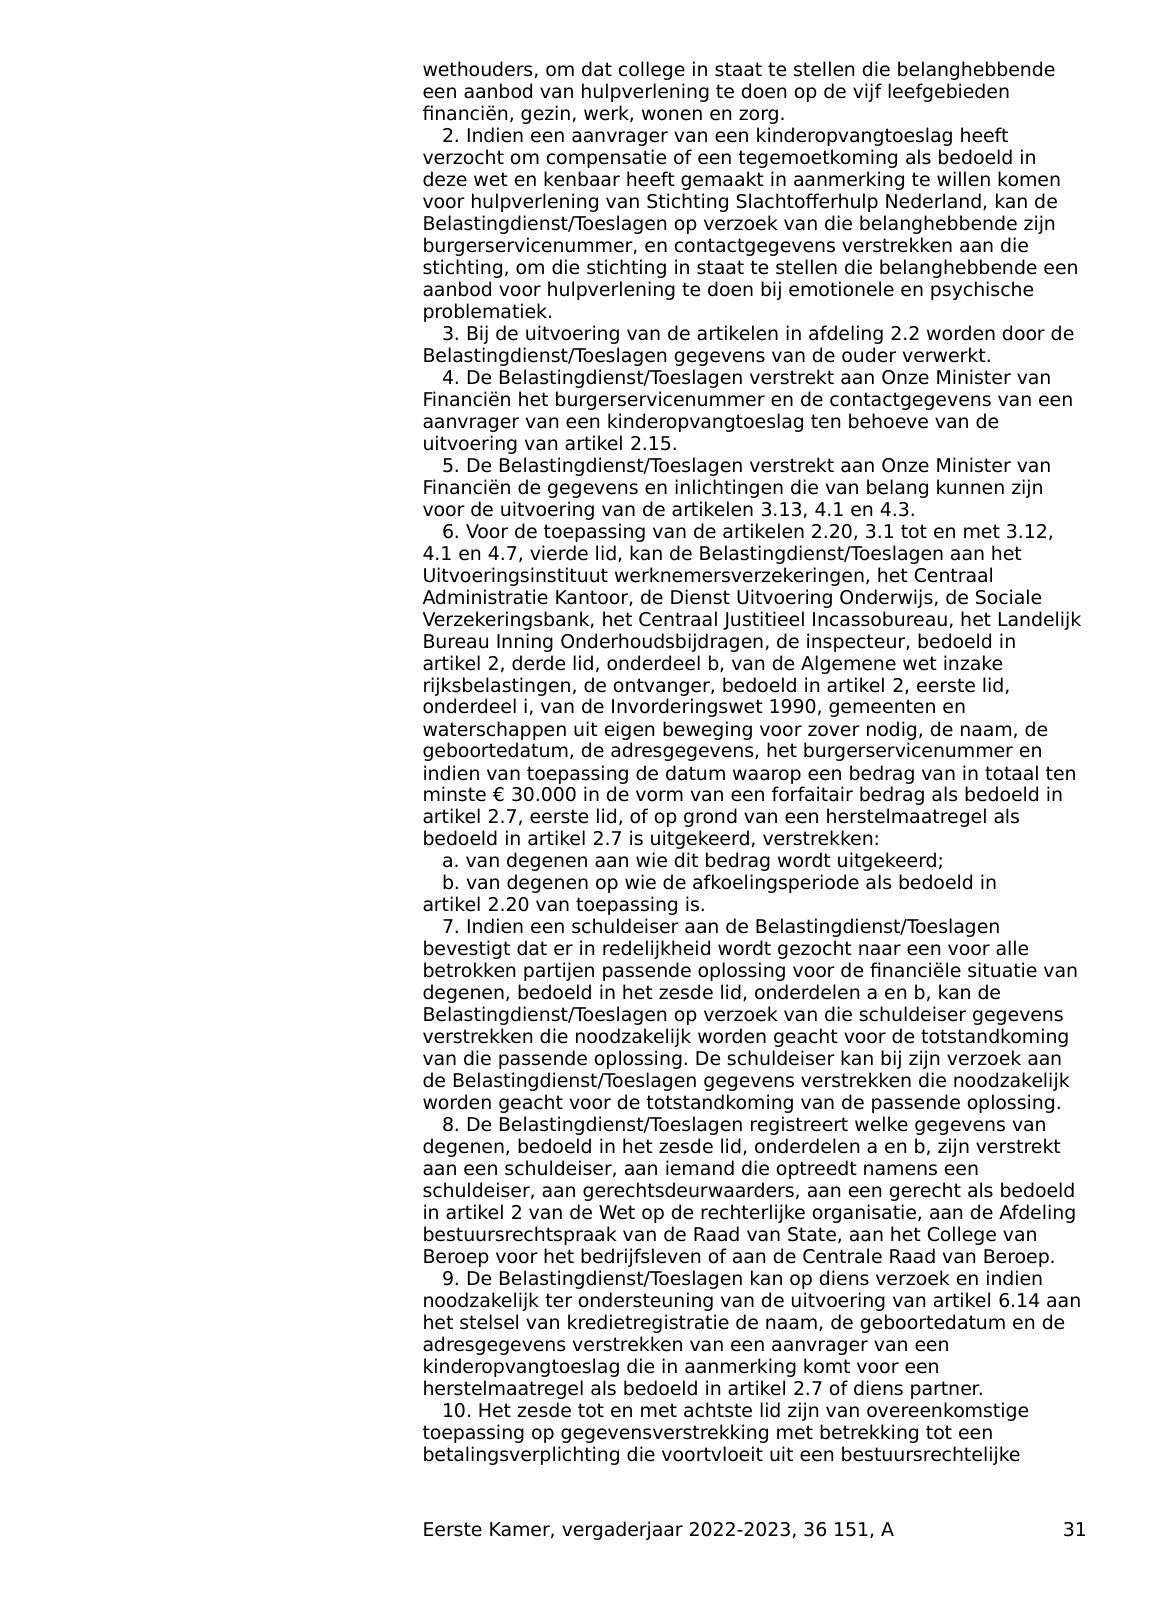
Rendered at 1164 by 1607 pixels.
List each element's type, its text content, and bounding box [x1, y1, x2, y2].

text 4. De Belastingdienst/Toeslagen verstrekt aan Onze Minister van Financiën het burgerservicenummer en de contactgegevens van een aanvrager van een kinderopvangtoeslag ten behoeve van de uitvoering van artikel 2.15. [422, 367, 1087, 455]
text 3. Bij de uitvoering van de artikelen in afdeling 2.2 worden door de Belastingdienst/Toeslagen gegevens van de ouder verwerkt. [422, 323, 1087, 367]
text 8. De Belastingdienst/Toeslagen registreert welke gegevens van degenen, bedoeld in het zesde lid, onderdelen a en b, zijn verstrekt aan een schuldeiser, aan iemand die optreedt namens een schuldeiser, aan gerechtsdeurwaarders, aan een gerecht als bedoeld in artikel 2 van de Wet op de rechterlijke organisatie, aan de Afdeling bestuursrechtspraak van de Raad van State, aan het College van Beroep voor het bedrijfsleven of aan de Centrale Raad van Beroep. [422, 1114, 1087, 1268]
text 9. De Belastingdienst/Toeslagen kan op diens verzoek en indien noodzakelijk ter ondersteuning van de uitvoering van artikel 6.14 aan het stelsel van kredietregistratie de naam, de geboortedatum en de adresgegevens verstrekken van een aanvrager van een kinderopvangtoeslag die in aanmerking komt voor een herstelmaatregel als bedoeld in artikel 2.7 of diens partner. [422, 1268, 1087, 1400]
text 5. De Belastingdienst/Toeslagen verstrekt aan Onze Minister van Financiën de gegevens en inlichtingen die van belang kunnen zijn voor de uitvoering van de artikelen 3.13, 4.1 en 4.3. [422, 455, 1087, 521]
text 10. Het zesde tot en met achtste lid zijn van overeenkomstige toepassing op gegevensverstrekking met betrekking tot een betalingsverplichting die voortvloeit uit een bestuursrechtelijke [422, 1400, 1087, 1466]
text 2. Indien een aanvrager van een kinderopvangtoeslag heeft verzocht om compensatie of een tegemoetkoming als bedoeld in deze wet en kenbaar heeft gemaakt in aanmerking te willen komen voor hulpverlening van Stichting Slachtofferhulp Nederland, kan de Belastingdienst/Toeslagen op verzoek van die belanghebbende zijn burgerservicenummer, en contactgegevens verstrekken aan die stichting, om die stichting in staat te stellen die belanghebbende een aanbod voor hulpverlening te doen bij emotionele en psychische problematiek. [422, 125, 1087, 323]
text wethouders, om dat college in staat te stellen die belanghebbende een aanbod van hulpverlening te doen op de vijf leefgebieden financiën, gezin, werk, wonen en zorg. [422, 59, 1087, 125]
text 6. Voor de toepassing van de artikelen 2.20, 3.1 tot en met 3.12, 4.1 en 4.7, vierde lid, kan de Belastingdienst/Toeslagen aan het Uitvoeringsinstituut werknemersverzekeringen, het Centraal Administratie Kantoor, de Dienst Uitvoering Onderwijs, de Sociale Verzekeringsbank, het Centraal Justitieel Incassobureau, het Landelijk Bureau Inning Onderhoudsbijdragen, de inspecteur, bedoeld in artikel 2, derde lid, onderdeel b, van de Algemene wet inzake rijksbelastingen, de ontvanger, bedoeld in artikel 2, eerste lid, onderdeel i, van de Invorderingswet 1990, gemeenten en waterschappen uit eigen beweging voor zover nodig, de naam, de geboortedatum, de adresgegevens, het burgerservicenummer en indien van toepassing de datum waarop een bedrag van in totaal ten minste € 30.000 in de vorm van een forfaitair bedrag als bedoeld in artikel 2.7, eerste lid, of op grond van een herstelmaatregel als bedoeld in artikel 2.7 is uitgekeerd, verstrekken: [422, 521, 1087, 850]
text a. van degenen aan wie dit bedrag wordt uitgekeerd; [422, 850, 1087, 872]
text b. van degenen op wie de afkoelingsperiode als bedoeld in artikel 2.20 van toepassing is. [422, 872, 1087, 916]
text 7. Indien een schuldeiser aan de Belastingdienst/Toeslagen bevestigt dat er in redelijkheid wordt gezocht naar een voor alle betrokken partijen passende oplossing voor de financiële situatie van degenen, bedoeld in het zesde lid, onderdelen a en b, kan de Belastingdienst/Toeslagen op verzoek van die schuldeiser gegevens verstrekken die noodzakelijk worden geacht voor de totstandkoming van die passende oplossing. De schuldeiser kan bij zijn verzoek aan de Belastingdienst/Toeslagen gegevens verstrekken die noodzakelijk worden geacht voor de totstandkoming van de passende oplossing. [422, 916, 1087, 1114]
